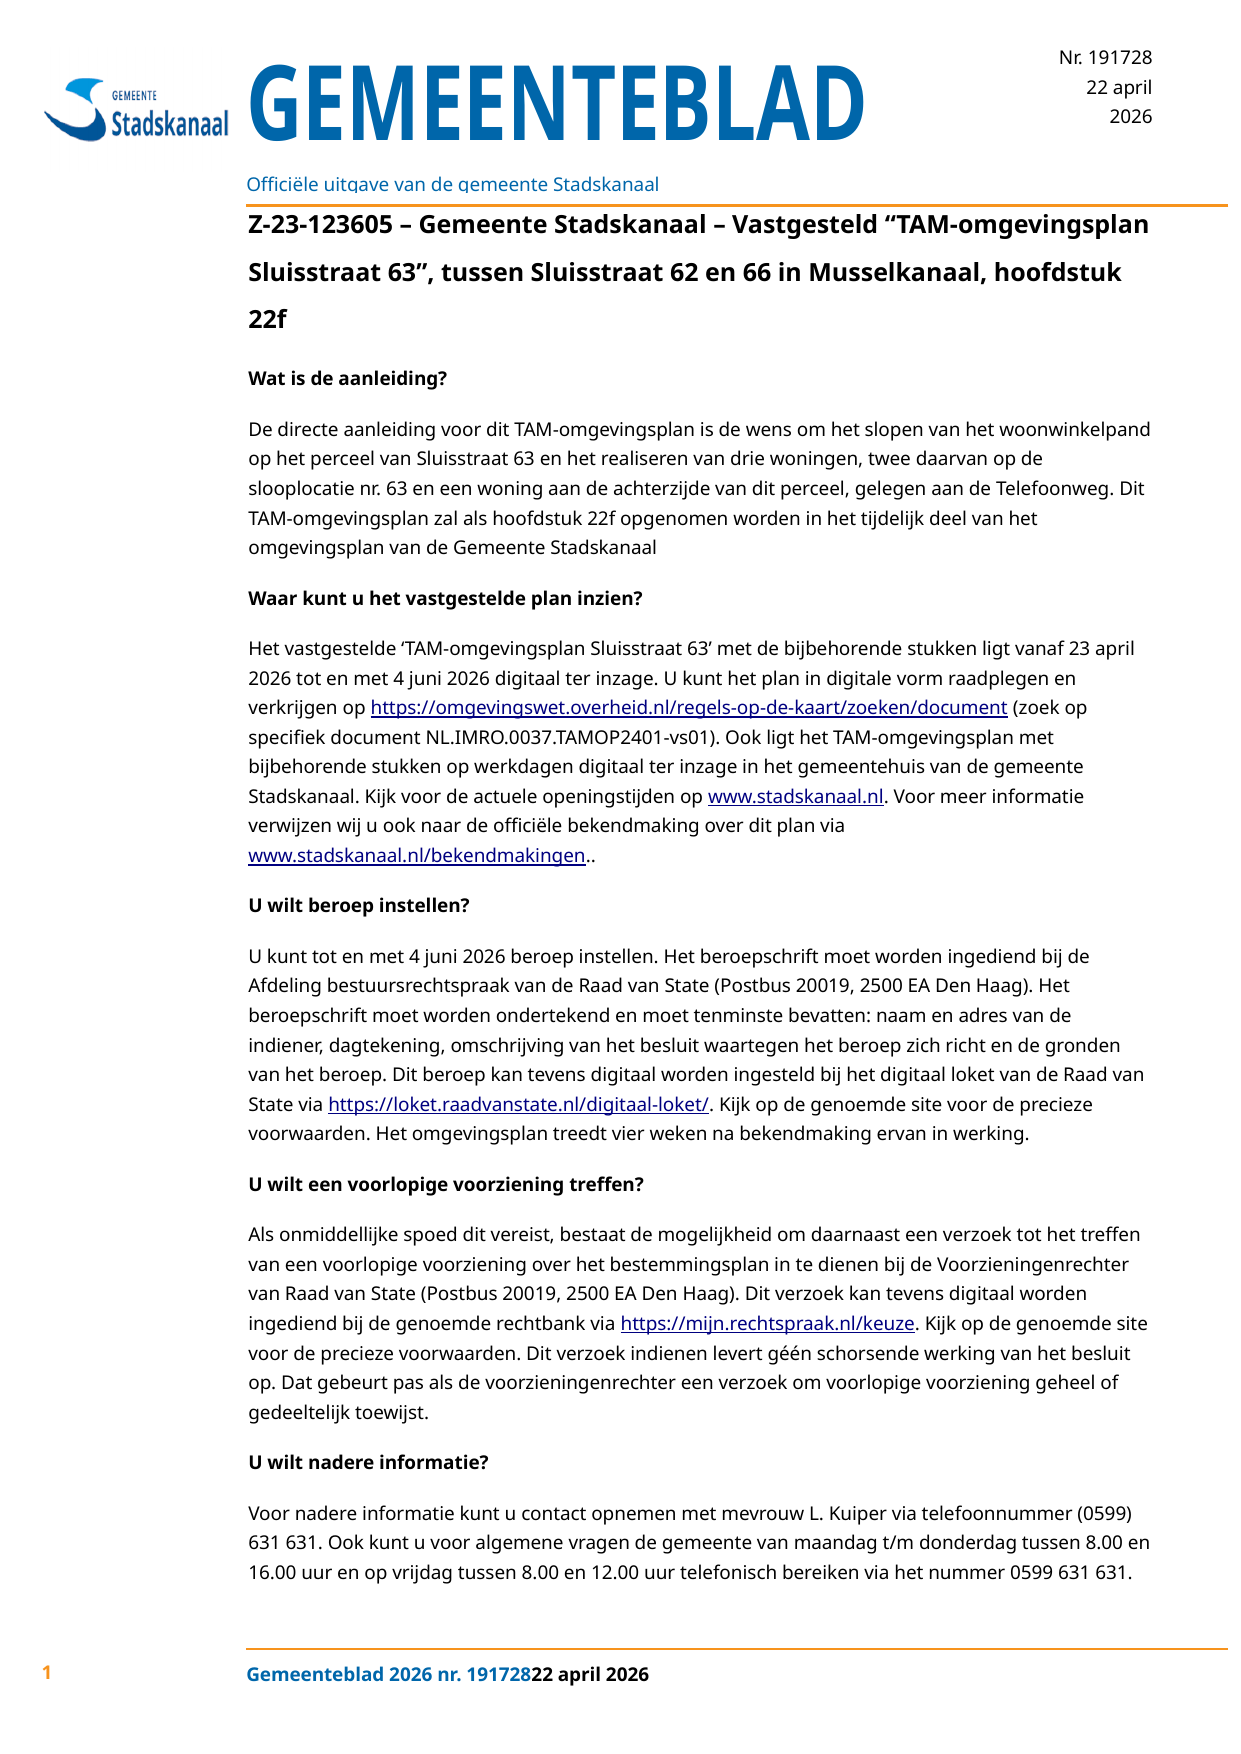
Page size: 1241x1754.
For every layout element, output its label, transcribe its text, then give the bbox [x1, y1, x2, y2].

text U wilt nadere informatie? [248, 1449, 1152, 1475]
text Wat is de aanleiding? [248, 366, 1152, 391]
text Als onmiddellijke spoed dit vereist, bestaat de mogelijkheid om daarnaast een verzoek tot het treffen van een voorlopige voorziening over het bestemmingsplan in te dienen bij de Voorzieningenrechter van Raad van State (Postbus 20019, 2500 EA Den Haag). Dit verzoek kan tevens digitaal worden ingediend bij de genoemde rechtbank via https://mijn.rechtspraak.nl/keuze. Kijk op de genoemde site voor de precieze voorwaarden. Dit verzoek indienen levert géén schorsende werking van het besluit op. Dat gebeurt pas als de voorzieningenrechter een verzoek om voorlopige voorziening geheel of gedeeltelijk toewijst. [248, 1221, 1152, 1424]
text Het vastgestelde ‘TAM-omgevingsplan Sluisstraat 63’ met de bijbehorende stukken ligt vanaf 23 april 2026 tot en met 4 juni 2026 digitaal ter inzage. U kunt het plan in digitale vorm raadplegen en verkrijgen op https://omgevingswet.overheid.nl/regels-op-de-kaart/zoeken/document (zoek op specifiek document NL.IMRO.0037.TAMOP2401-vs01). Ook ligt het TAM-omgevingsplan met bijbehorende stukken op werkdagen digitaal ter inzage in het gemeentehuis van de gemeente Stadskanaal. Kijk voor de actuele openingstijden op www.stadskanaal.nl. Voor meer informatie verwijzen wij u ook naar de officiële bekendmaking over dit plan via www.stadskanaal.nl/bekendmakingen.. [248, 635, 1152, 868]
text Waar kunt u het vastgestelde plan inzien? [248, 585, 1152, 610]
text Voor nadere informatie kunt u contact opnemen met mevrouw L. Kuiper via telefoonnummer (0599) 631 631. Ook kunt u voor algemene vragen de gemeente van maandag t/m donderdag tussen 8.00 en 16.00 uur en op vrijdag tussen 8.00 en 12.00 uur telefonisch bereiken via het nummer 0599 631 631. [248, 1500, 1152, 1584]
text U kunt tot en met 4 juni 2026 beroep instellen. Het beroepschrift moet worden ingediend bij de Afdeling bestuursrechtspraak van de Raad van State (Postbus 20019, 2500 EA Den Haag). Het beroepschrift moet worden ondertekend en moet tenminste bevatten: naam en adres van de indiener, dagtekening, omschrijving van het besluit waartegen het beroep zich richt en de gronden van het beroep. Dit beroep kan tevens digitaal worden ingesteld bij het digitaal loket van de Raad van State via https://loket.raadvanstate.nl/digitaal-loket/. Kijk op de genoemde site voor de precieze voorwaarden. Het omgevingsplan treedt vier weken na bekendmaking ervan in werking. [248, 943, 1152, 1146]
text U wilt een voorlopige voorziening treffen? [248, 1171, 1152, 1197]
picture [41, 47, 231, 172]
text Z-23-123605 – Gemeente Stadskanaal – Vastgesteld “TAM-omgevingsplan Sluisstraat 63”, tussen Sluisstraat 62 en 66 in Musselkanaal, hoofdstuk 22f [248, 207, 1152, 336]
text U wilt beroep instellen? [248, 893, 1152, 918]
text De directe aanleiding voor dit TAM-omgevingsplan is de wens om het slopen van het woonwinkelpand op het perceel van Sluisstraat 63 en het realiseren van drie woningen, twee daarvan op de slooplocatie nr. 63 en een woning aan de achterzijde van dit perceel, gelegen aan de Telefoonweg. Dit TAM-omgevingsplan zal als hoofdstuk 22f opgenomen worden in het tijdelijk deel van het omgevingsplan van de Gemeente Stadskanaal [248, 416, 1152, 560]
